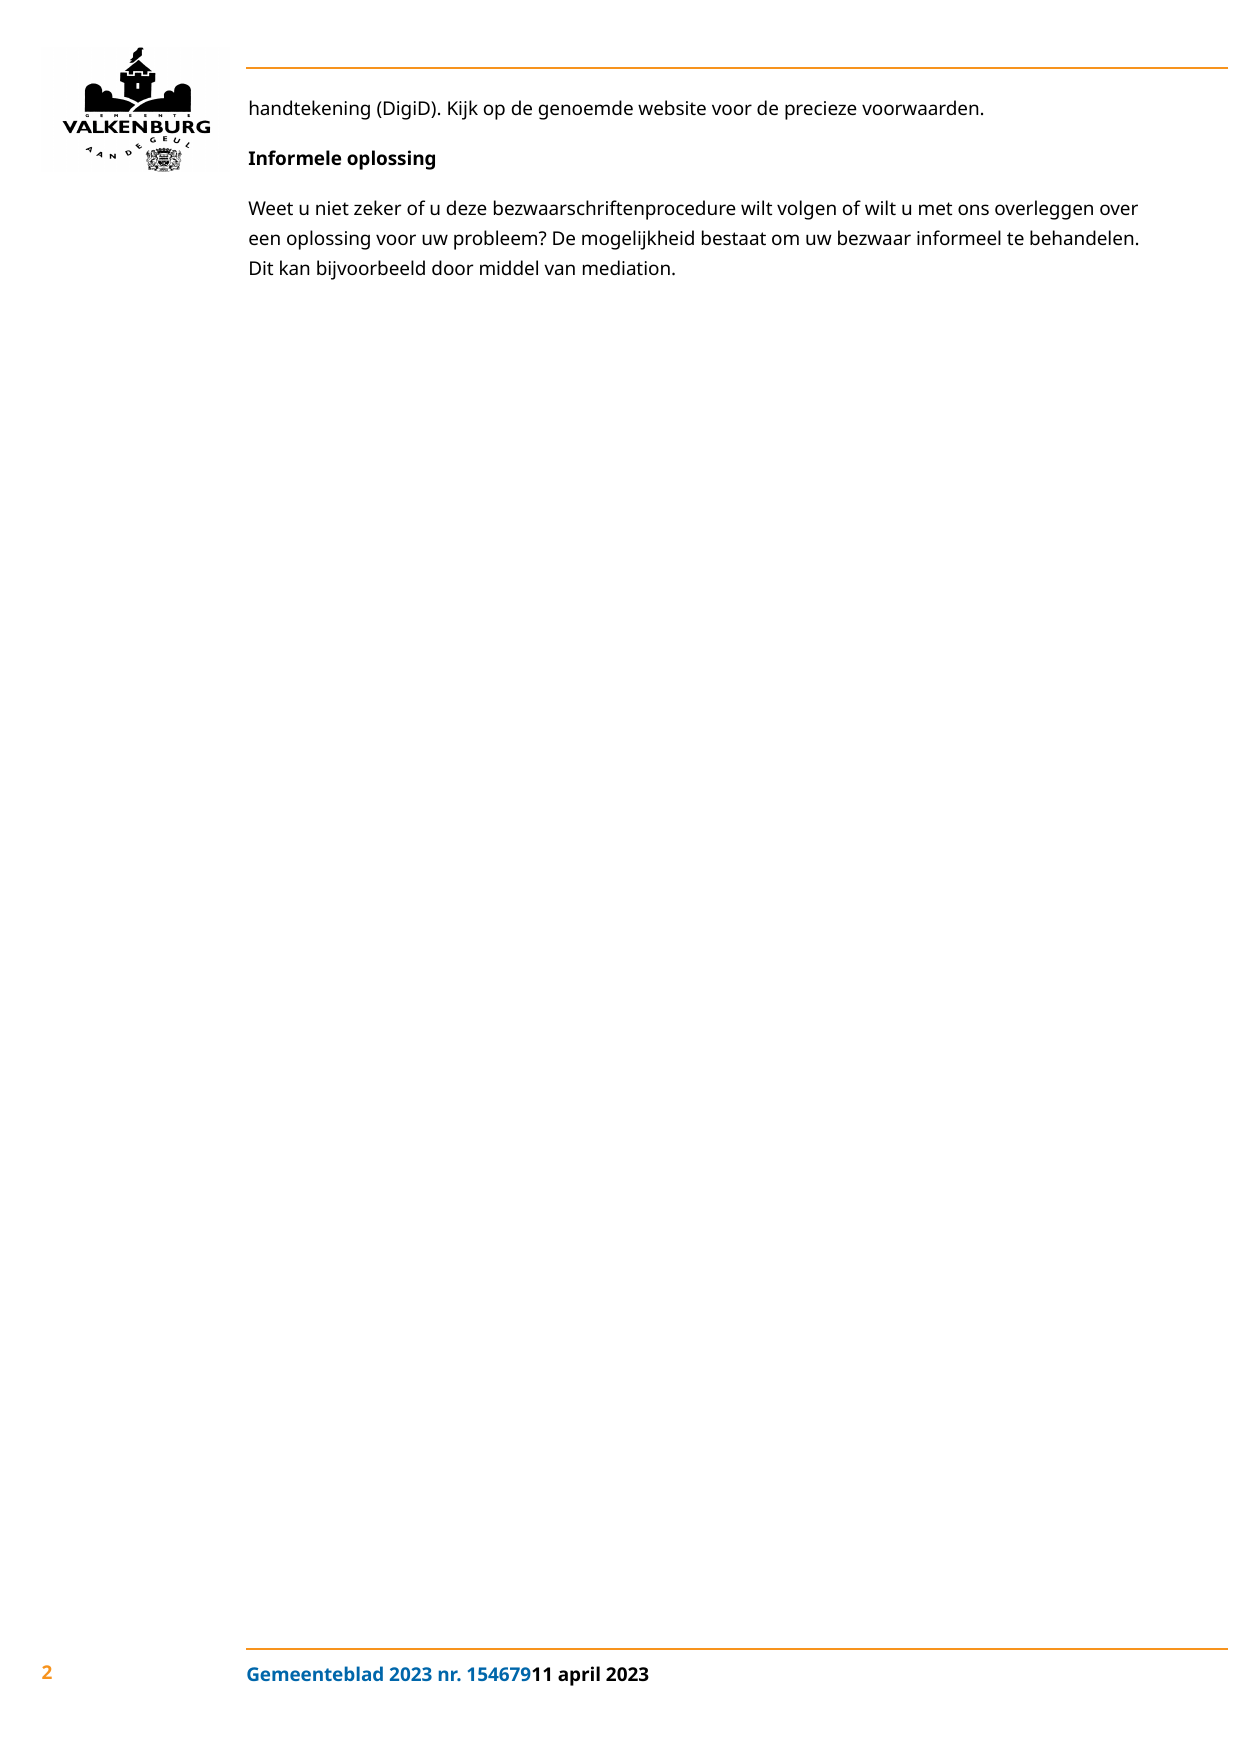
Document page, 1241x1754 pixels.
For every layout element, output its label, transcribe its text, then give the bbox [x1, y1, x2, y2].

picture [41, 47, 231, 172]
text Informele oplossing [248, 145, 1152, 171]
text Weet u niet zeker of u deze bezwaarschriftenprocedure wilt volgen of wilt u met ons overleggen over een oplossing voor uw probleem? De mogelijkheid bestaat om uw bezwaar informeel te behandelen. Dit kan bijvoorbeeld door middel van mediation. [248, 196, 1152, 281]
text handtekening (DigiD). Kijk op de genoemde website voor de precieze voorwaarden. [248, 95, 1152, 121]
